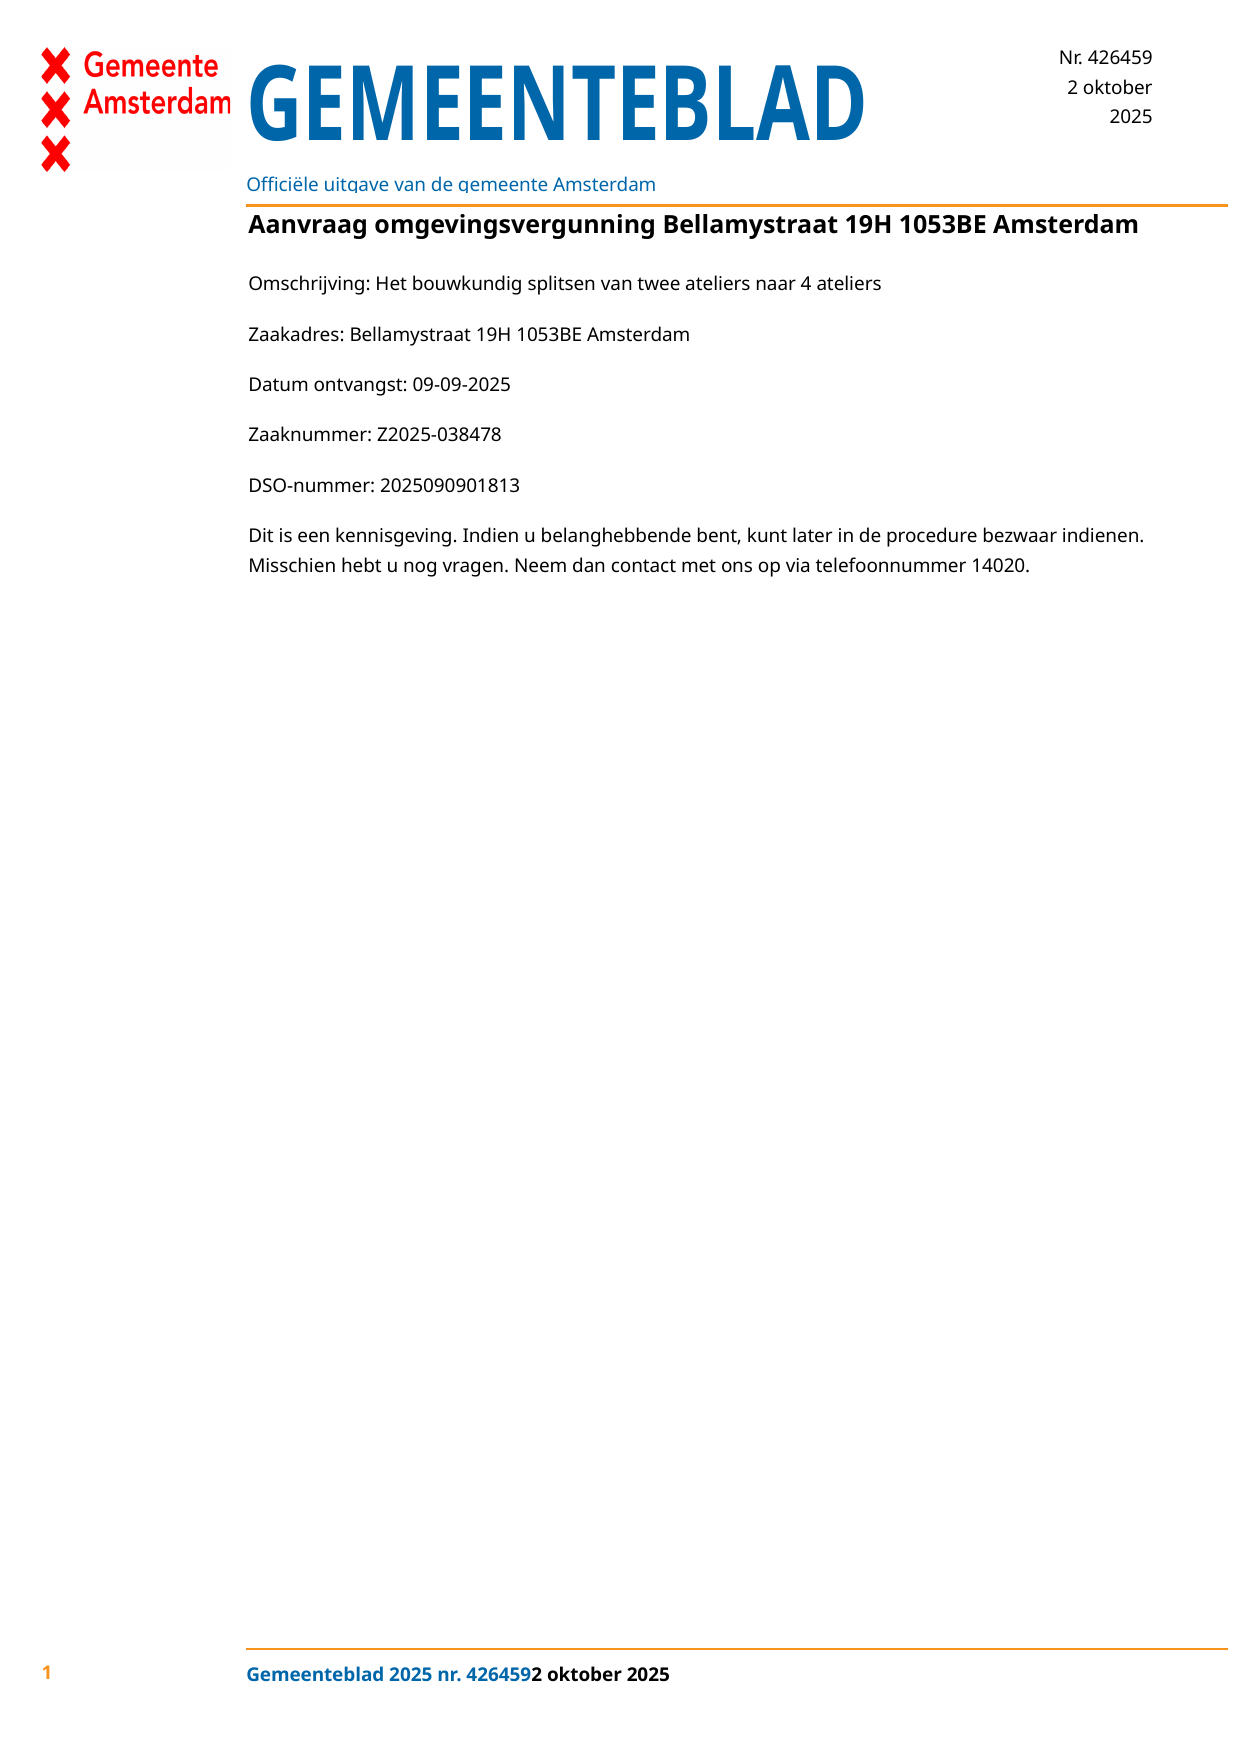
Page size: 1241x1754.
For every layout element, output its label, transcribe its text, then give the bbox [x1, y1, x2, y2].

text DSO-nummer: 2025090901813 [248, 472, 1152, 498]
text Zaaknummer: Z2025-038478 [248, 422, 1152, 447]
text Datum ontvangst: 09-09-2025 [248, 371, 1152, 397]
picture [41, 47, 231, 172]
text Omschrijving: Het bouwkundig splitsen van twee ateliers naar 4 ateliers [248, 270, 1152, 296]
text Aanvraag omgevingsvergunning Bellamystraat 19H 1053BE Amsterdam [248, 207, 1152, 241]
text Zaakadres: Bellamystraat 19H 1053BE Amsterdam [248, 321, 1152, 346]
text Dit is een kennisgeving. Indien u belanghebbende bent, kunt later in de procedure bezwaar indienen. Misschien hebt u nog vragen. Neem dan contact met ons op via telefoonnummer 14020. [248, 522, 1152, 578]
